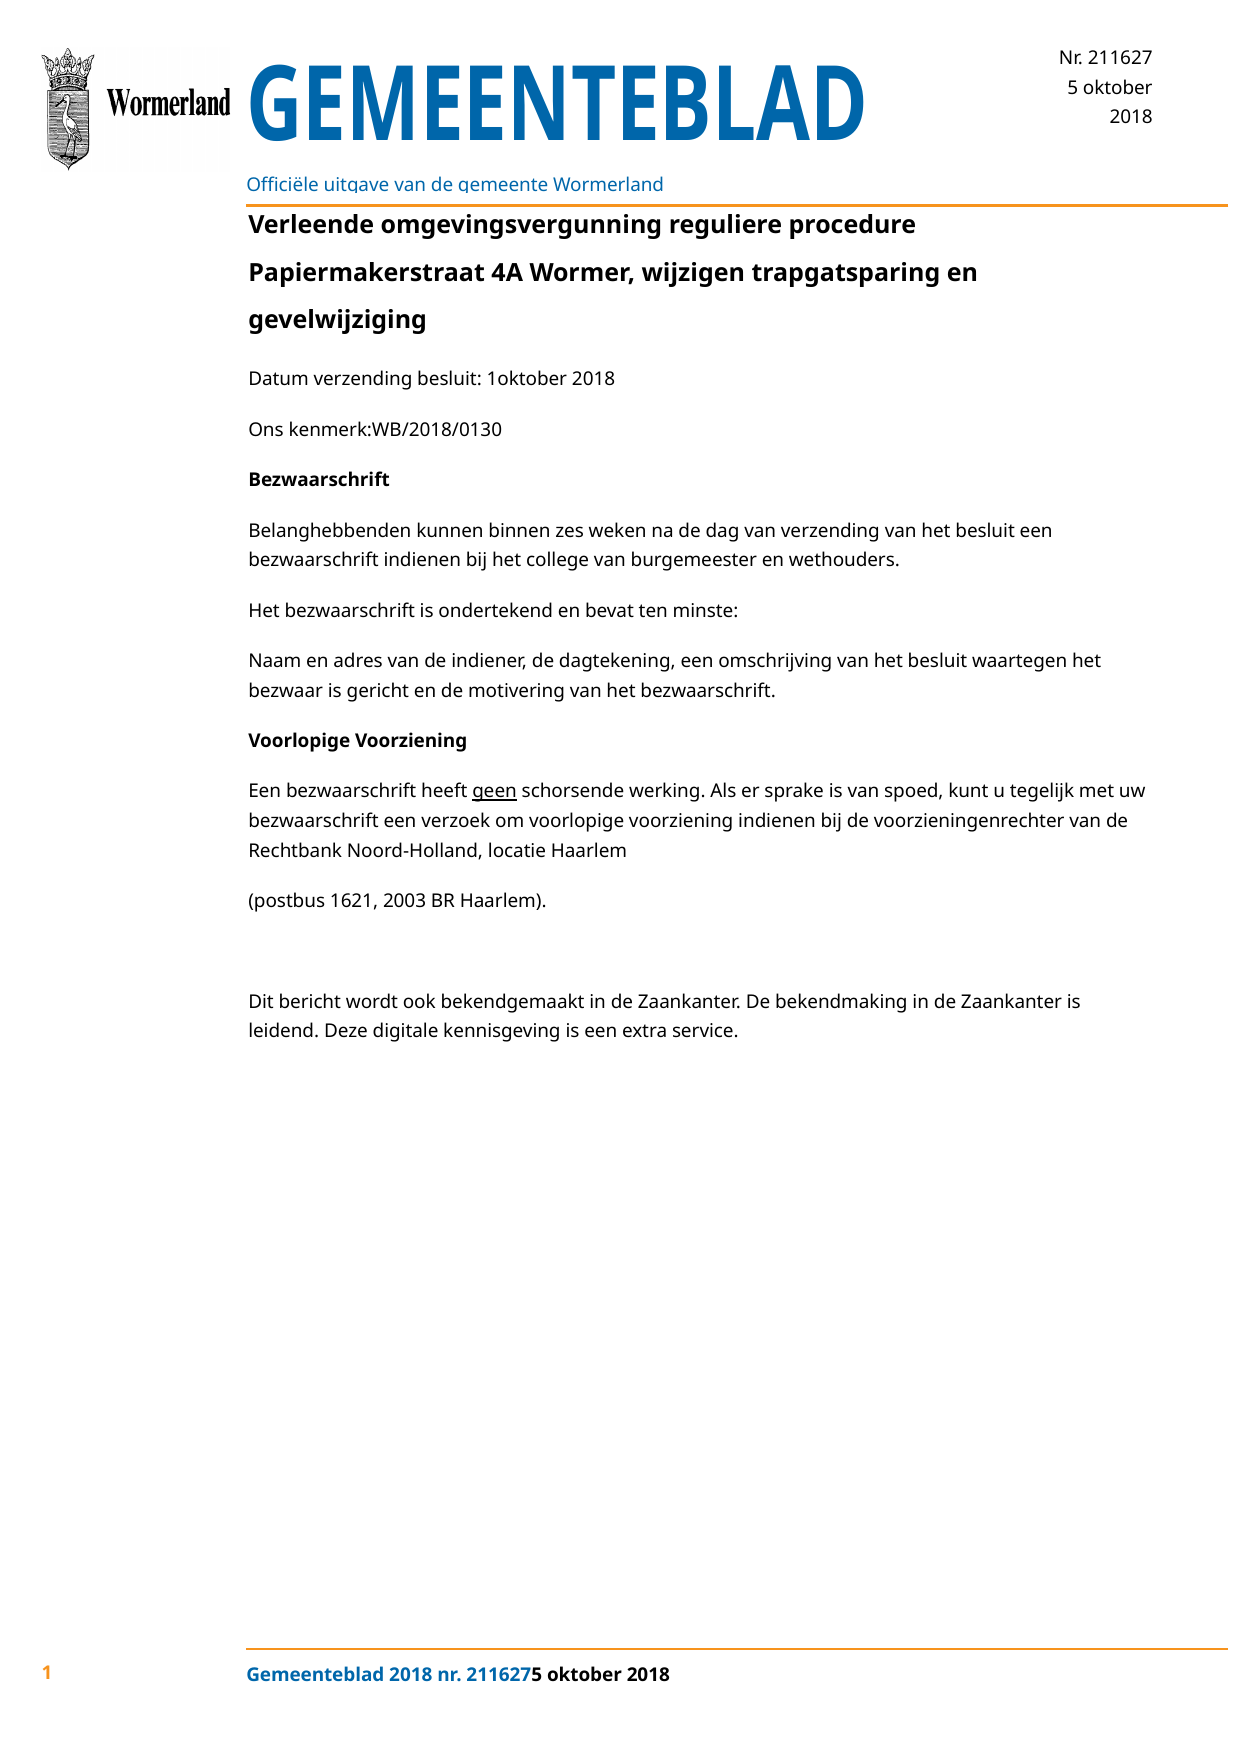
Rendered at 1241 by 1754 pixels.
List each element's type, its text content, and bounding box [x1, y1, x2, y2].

text Datum verzending besluit: 1oktober 2018 [248, 366, 1152, 391]
text Verleende omgevingsvergunning reguliere procedure Papiermakerstraat 4A Wormer, wijzigen trapgatsparing en gevelwijziging [248, 207, 1152, 336]
text Belanghebbenden kunnen binnen zes weken na de dag van verzending van het besluit een bezwaarschrift indienen bij het college van burgemeester en wethouders. [248, 517, 1152, 572]
text Bezwaarschrift [248, 466, 1152, 492]
text Dit bericht wordt ook bekendgemaakt in de Zaankanter. De bekendmaking in de Zaankanter is leidend. Deze digitale kennisgeving is een extra service. [248, 988, 1152, 1043]
text (postbus 1621, 2003 BR Haarlem). [248, 887, 1152, 913]
text Het bezwaarschrift is ondertekend en bevat ten minste: [248, 597, 1152, 622]
picture [41, 47, 231, 172]
text Een bezwaarschrift heeft geen schorsende werking. Als er sprake is van spoed, kunt u tegelijk met uw bezwaarschrift een verzoek om voorlopige voorziening indienen bij de voorzieningenrechter van de Rechtbank Noord-Holland, locatie Haarlem [248, 778, 1152, 862]
text Naam en adres van de indiener, de dagtekening, een omschrijving van het besluit waartegen het bezwaar is gericht en de motivering van het bezwaarschrift. [248, 647, 1152, 702]
text Ons kenmerk:WB/2018/0130 [248, 416, 1152, 442]
text Voorlopige Voorziening [248, 727, 1152, 753]
